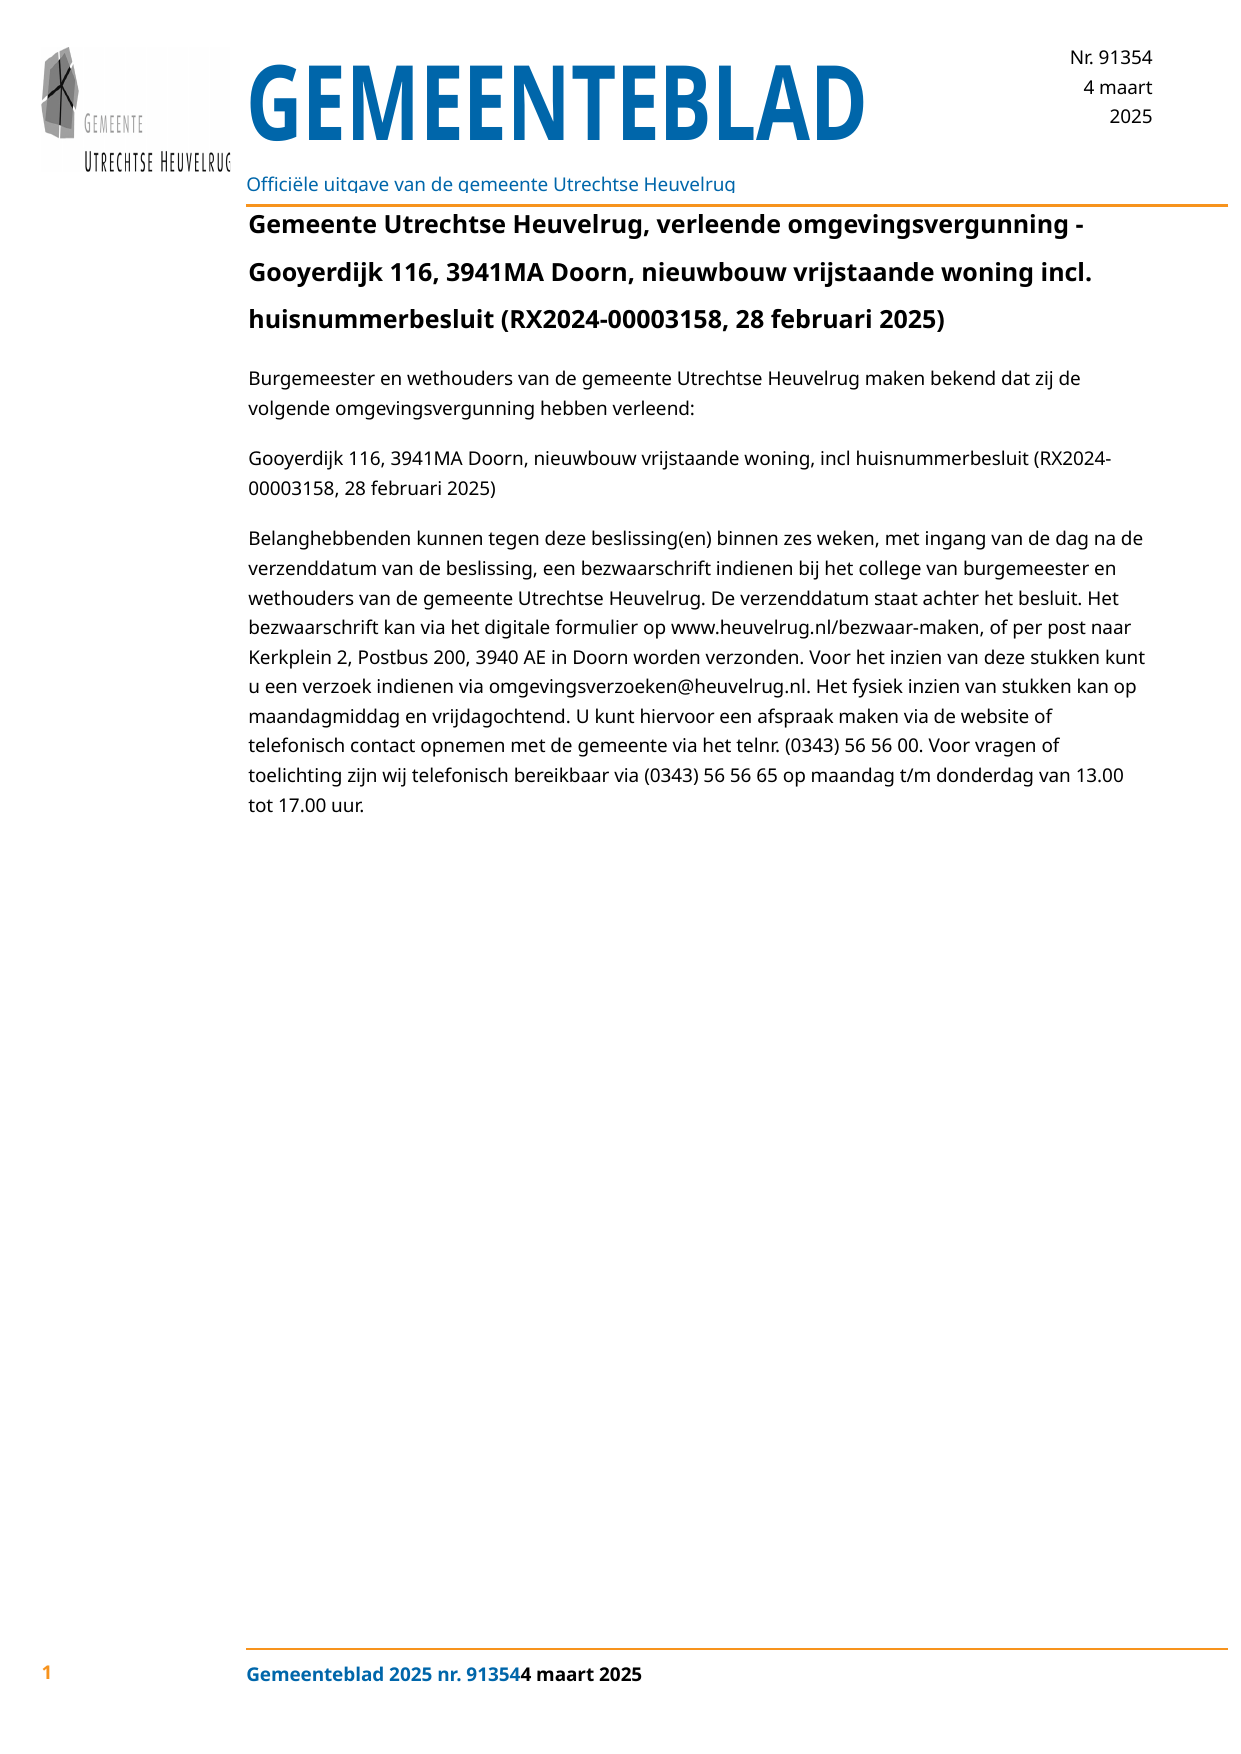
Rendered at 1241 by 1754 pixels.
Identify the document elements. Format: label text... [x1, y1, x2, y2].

text Gemeente Utrechtse Heuvelrug, verleende omgevingsvergunning - Gooyerdijk 116, 3941MA Doorn, nieuwbouw vrijstaande woning incl. huisnummerbesluit (RX2024-00003158, 28 februari 2025) [248, 207, 1152, 336]
picture [41, 47, 231, 172]
text Belanghebbenden kunnen tegen deze beslissing(en) binnen zes weken, met ingang van de dag na de verzenddatum van de beslissing, een bezwaarschrift indienen bij het college van burgemeester en wethouders van de gemeente Utrechtse Heuvelrug. De verzenddatum staat achter het besluit. Het bezwaarschrift kan via het digitale formulier op www.heuvelrug.nl/bezwaar-maken, of per post naar Kerkplein 2, Postbus 200, 3940 AE in Doorn worden verzonden. Voor het inzien van deze stukken kunt u een verzoek indienen via omgevingsverzoeken@heuvelrug.nl. Het fysiek inzien van stukken kan op maandagmiddag en vrijdagochtend. U kunt hiervoor een afspraak maken via de website of telefonisch contact opnemen met de gemeente via het telnr. (0343) 56 56 00. Voor vragen of toelichting zijn wij telefonisch bereikbaar via (0343) 56 56 65 op maandag t/m donderdag van 13.00 tot 17.00 uur. [248, 526, 1152, 817]
text Gooyerdijk 116, 3941MA Doorn, nieuwbouw vrijstaande woning, incl huisnummerbesluit (RX2024-00003158, 28 februari 2025) [248, 446, 1152, 501]
text Burgemeester en wethouders van de gemeente Utrechtse Heuvelrug maken bekend dat zij de volgende omgevingsvergunning hebben verleend: [248, 366, 1152, 421]
